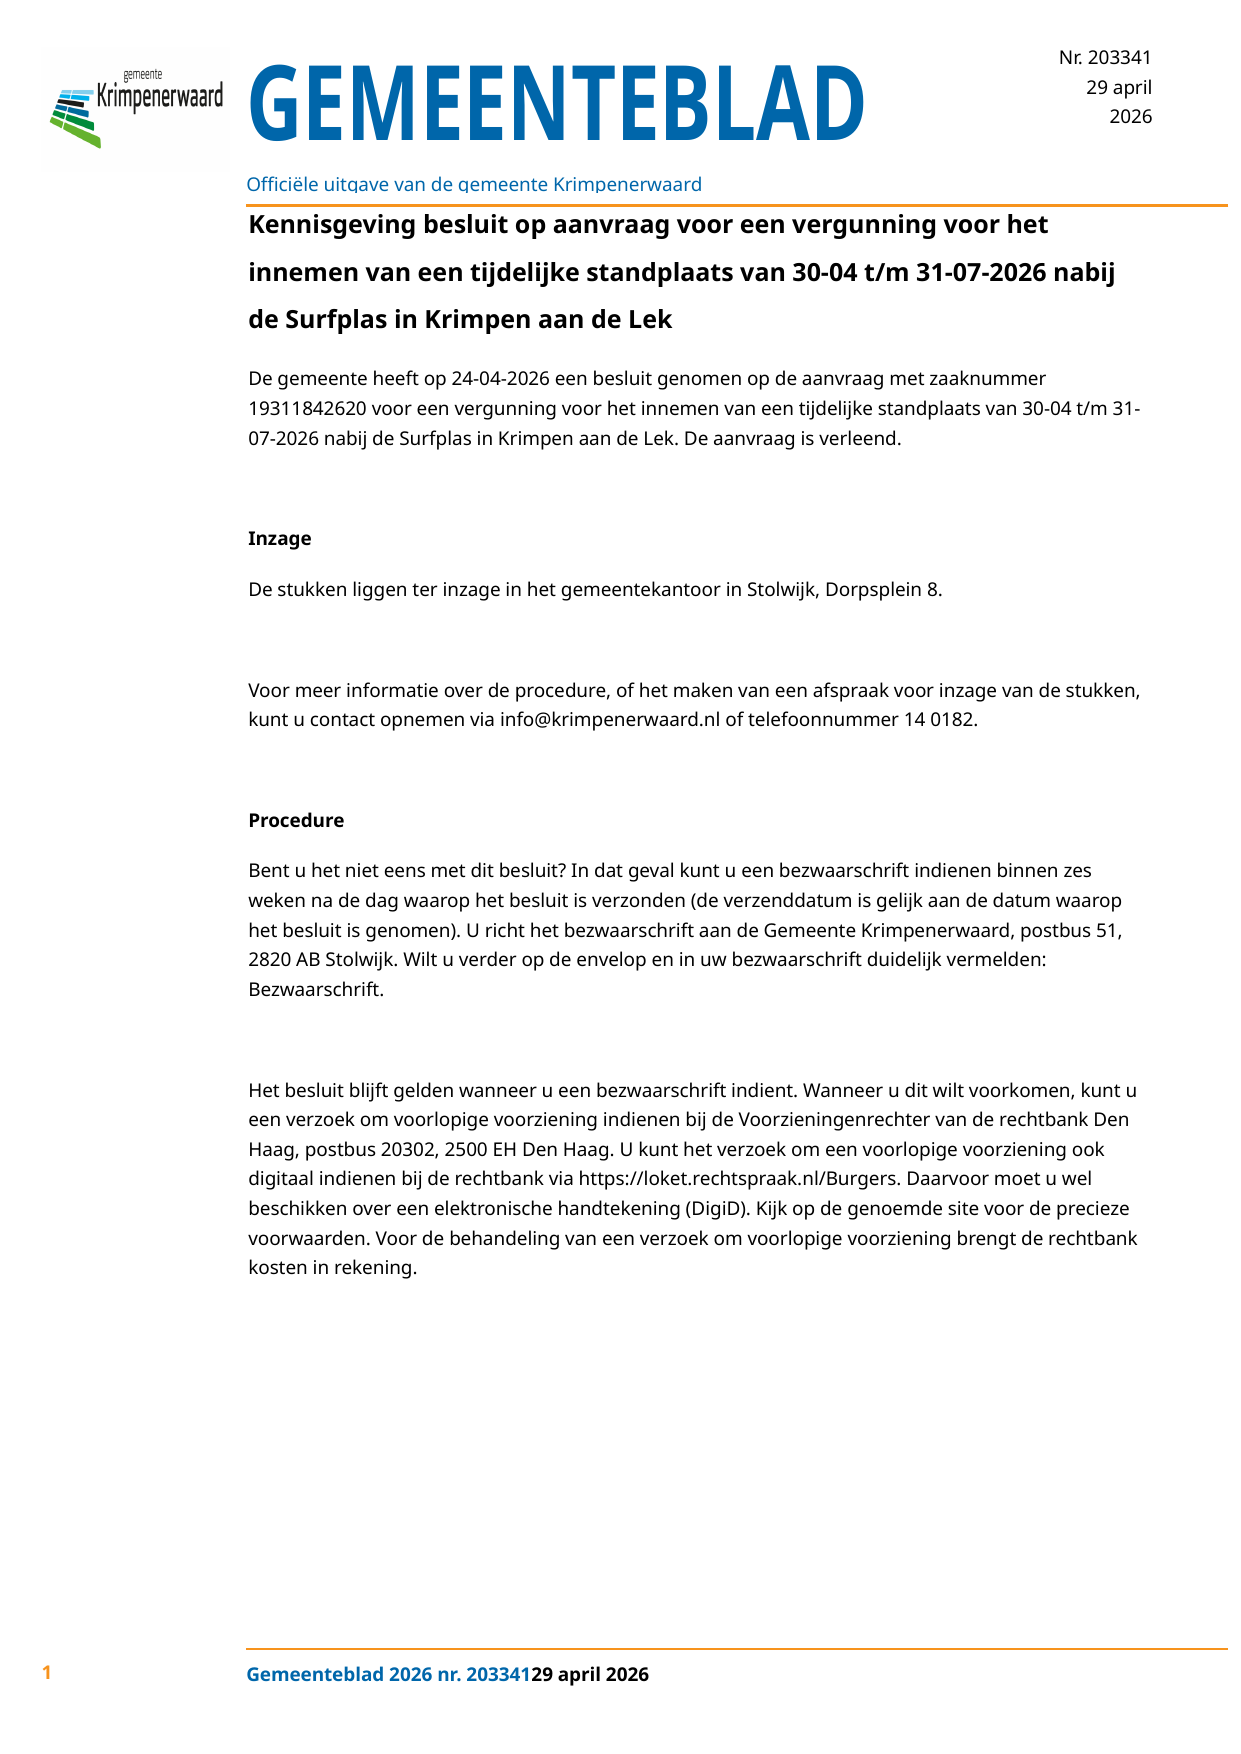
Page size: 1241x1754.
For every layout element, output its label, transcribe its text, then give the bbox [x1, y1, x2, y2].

text Voor meer informatie over de procedure, of het maken van een afspraak voor inzage van de stukken, kunt u contact opnemen via info@krimpenerwaard.nl of telefoonnummer 14 0182. [248, 677, 1152, 732]
picture [41, 47, 231, 172]
text De stukken liggen ter inzage in het gemeentekantoor in Stolwijk, Dorpsplein 8. [248, 576, 1152, 602]
text Procedure [248, 807, 1152, 833]
text Kennisgeving besluit op aanvraag voor een vergunning voor het innemen van een tijdelijke standplaats van 30-04 t/m 31-07-2026 nabij de Surfplas in Krimpen aan de Lek [248, 207, 1152, 336]
text Inzage [248, 526, 1152, 551]
text Het besluit blijft gelden wanneer u een bezwaarschrift indient. Wanneer u dit wilt voorkomen, kunt u een verzoek om voorlopige voorziening indienen bij de Voorzieningenrechter van de rechtbank Den Haag, postbus 20302, 2500 EH Den Haag. U kunt het verzoek om een voorlopige voorziening ook digitaal indienen bij de rechtbank via https://loket.rechtspraak.nl/Burgers. Daarvoor moet u wel beschikken over een elektronische handtekening (DigiD). Kijk op de genoemde site voor de precieze voorwaarden. Voor de behandeling van een verzoek om voorlopige voorziening brengt de rechtbank kosten in rekening. [248, 1077, 1152, 1280]
text Bent u het niet eens met dit besluit? In dat geval kunt u een bezwaarschrift indienen binnen zes weken na de dag waarop het besluit is verzonden (de verzenddatum is gelijk aan de datum waarop het besluit is genomen). U richt het bezwaarschrift aan de Gemeente Krimpenerwaard, postbus 51, 2820 AB Stolwijk. Wilt u verder op de envelop en in uw bezwaarschrift duidelijk vermelden: Bezwaarschrift. [248, 858, 1152, 1002]
text De gemeente heeft op 24-04-2026 een besluit genomen op de aanvraag met zaaknummer 19311842620 voor een vergunning voor het innemen van een tijdelijke standplaats van 30-04 t/m 31-07-2026 nabij de Surfplas in Krimpen aan de Lek. De aanvraag is verleend. [248, 366, 1152, 450]
